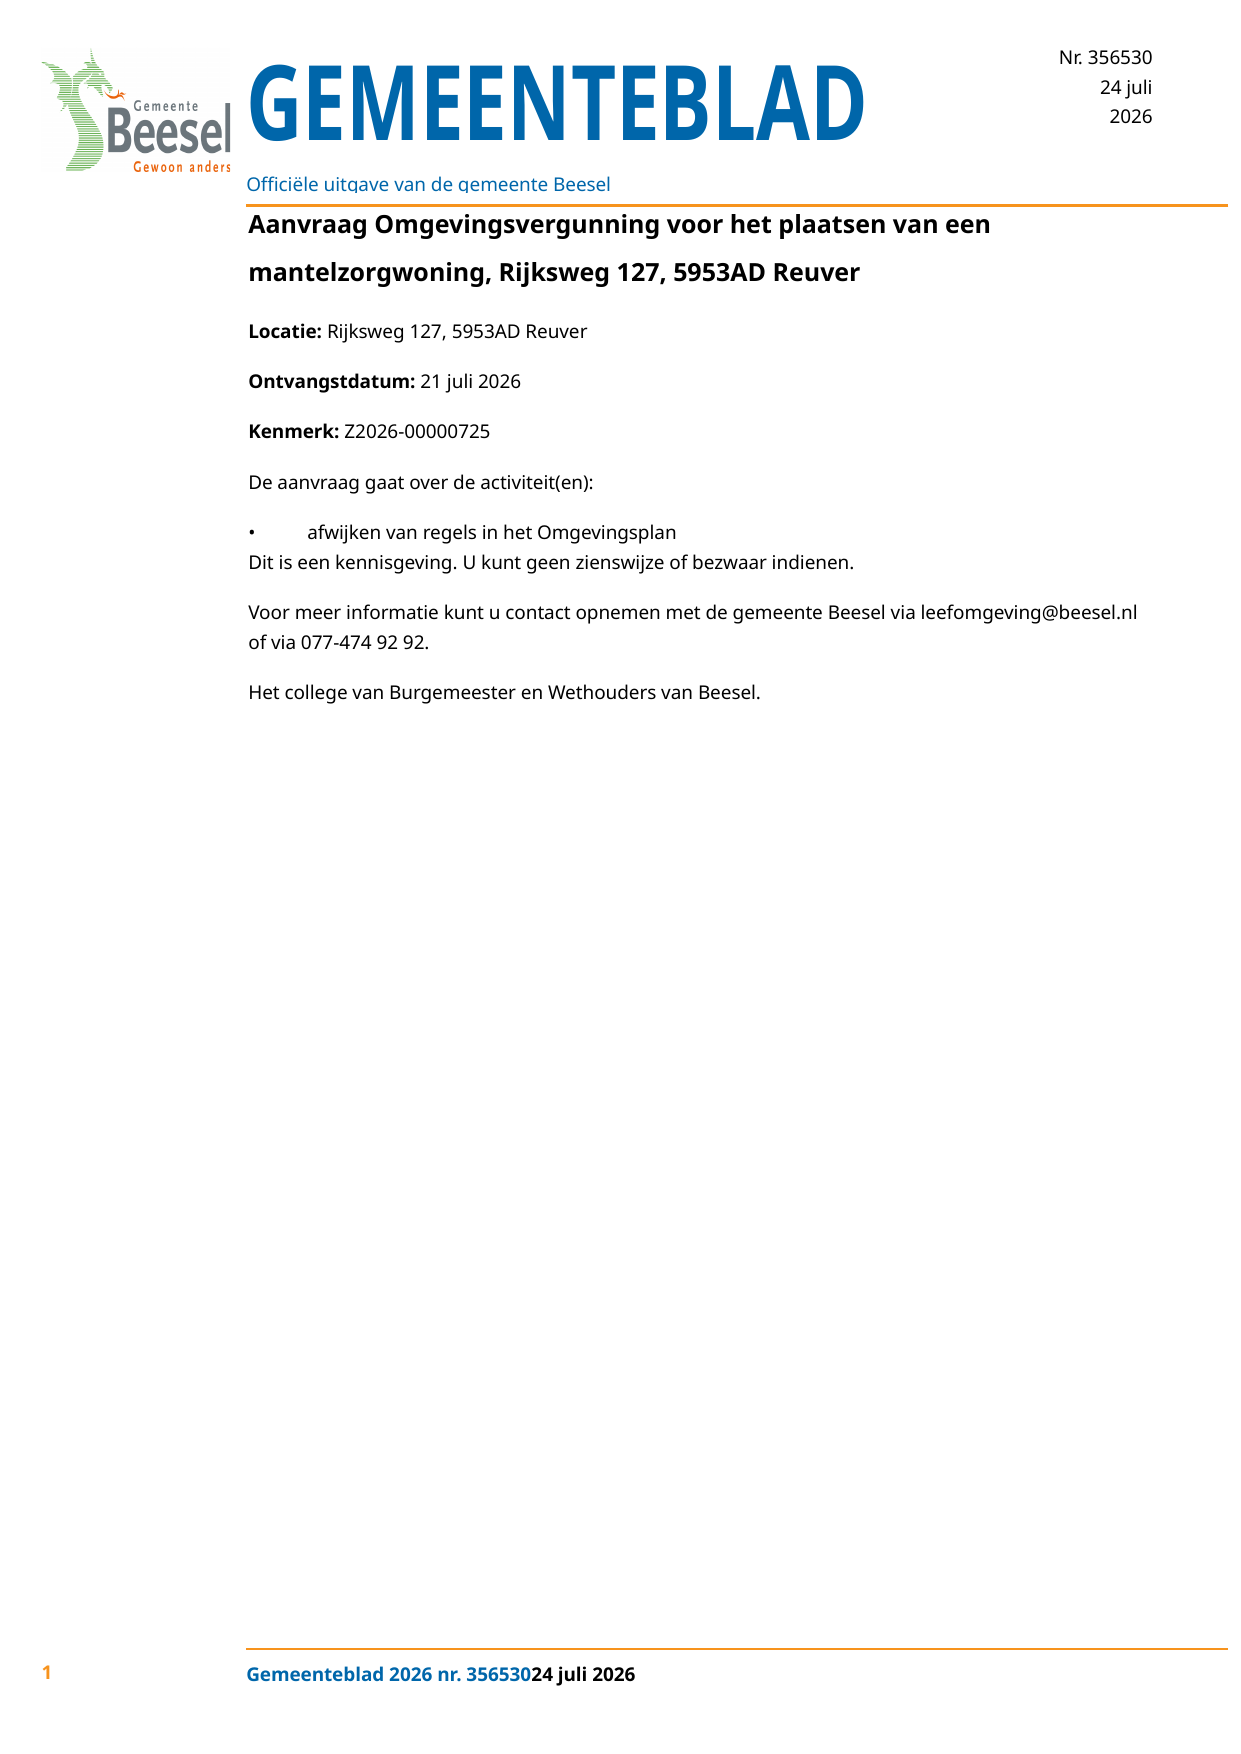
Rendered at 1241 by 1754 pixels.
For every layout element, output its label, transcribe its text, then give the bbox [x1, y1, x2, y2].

text Ontvangstdatum: 21 juli 2026 [248, 368, 1152, 394]
text Voor meer informatie kunt u contact opnemen met de gemeente Beesel via leefomgeving@beesel.nl of via 077-474 92 92. [248, 599, 1152, 655]
text De aanvraag gaat over de activiteit(en): [248, 469, 1152, 495]
text Het college van Burgemeester en Wethouders van Beesel. [248, 679, 1152, 705]
text Locatie: Rijksweg 127, 5953AD Reuver [248, 318, 1152, 344]
text Aanvraag Omgevingsvergunning voor het plaatsen van een mantelzorgwoning, Rijksweg 127, 5953AD Reuver [248, 207, 1152, 288]
text Kenmerk: Z2026-00000725 [248, 419, 1152, 444]
text Dit is een kennisgeving. U kunt geen zienswijze of bezwaar indienen. [248, 549, 1152, 575]
list afwijken van regels in het Omgevingsplan [248, 519, 1152, 545]
picture [41, 47, 231, 172]
